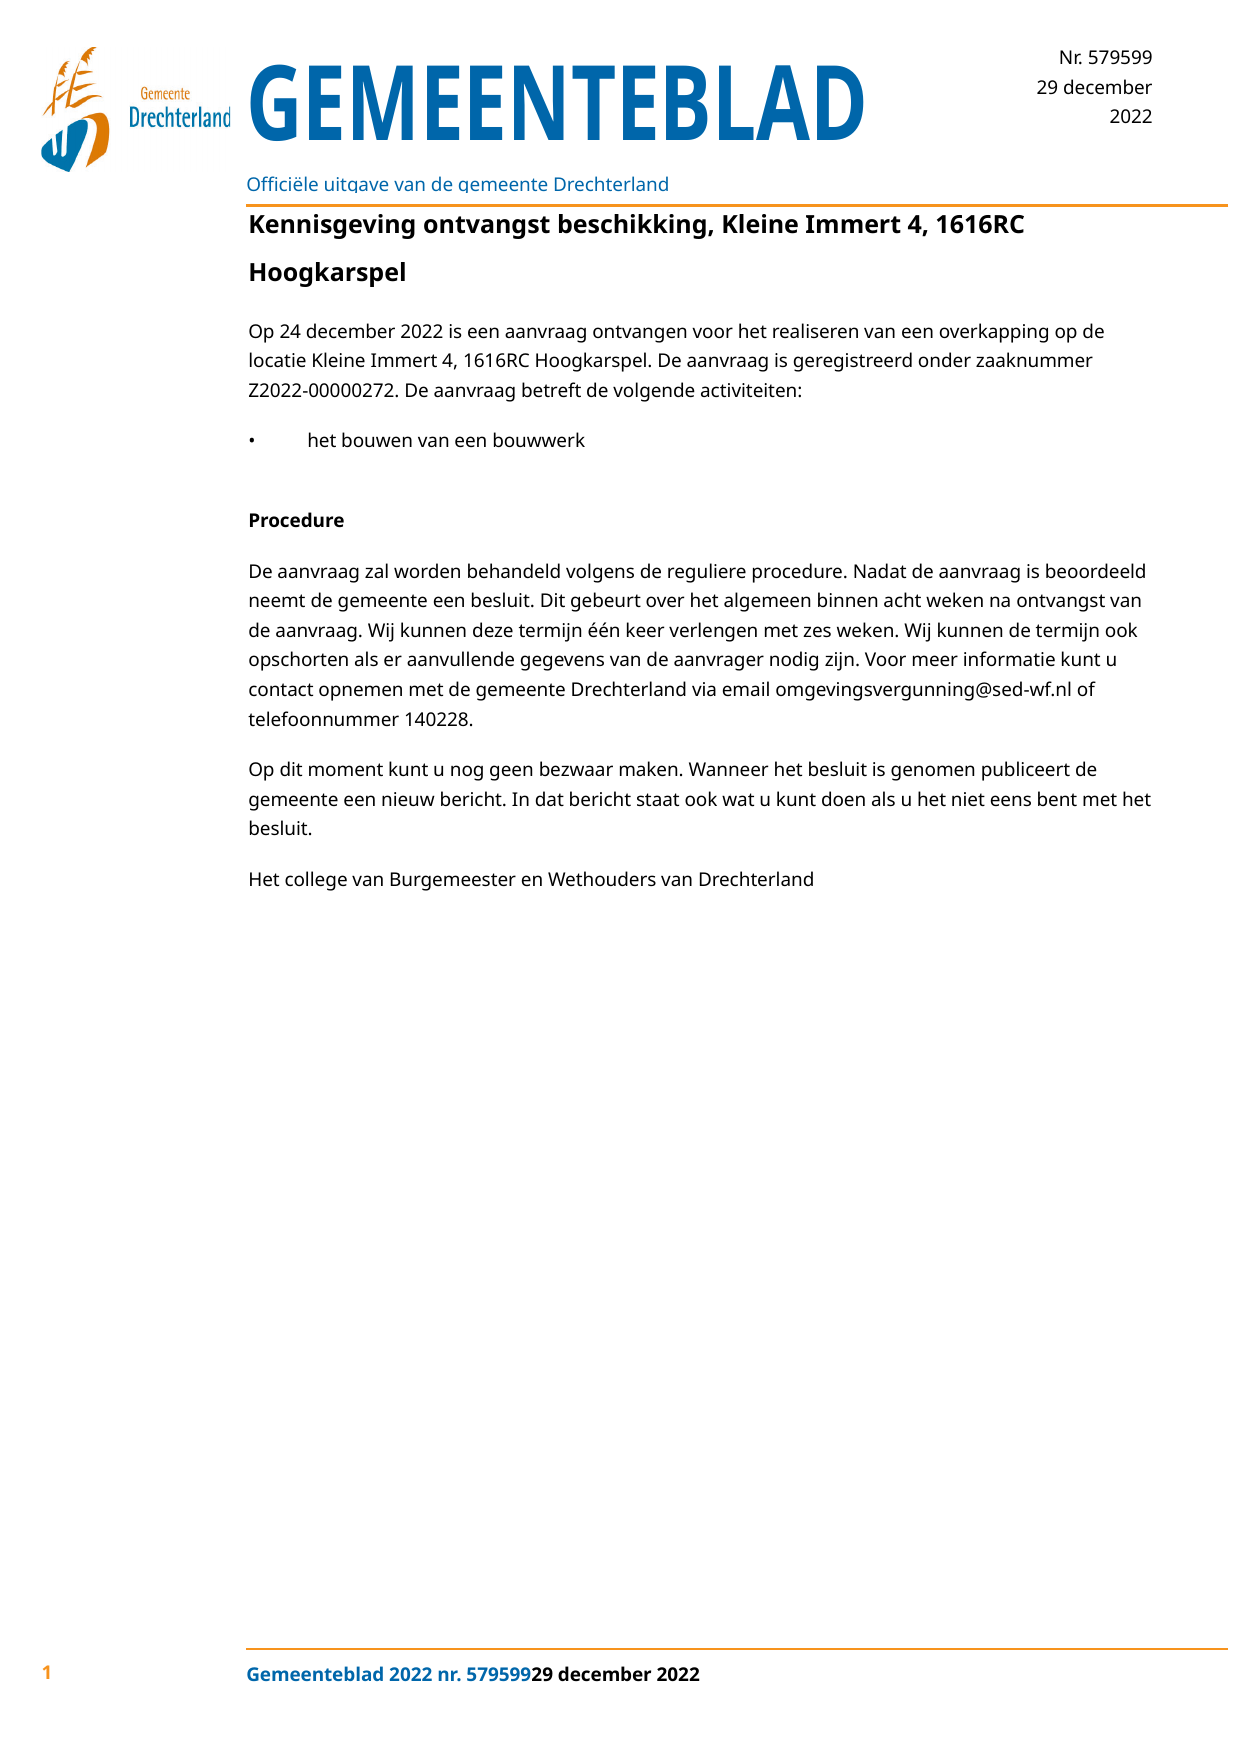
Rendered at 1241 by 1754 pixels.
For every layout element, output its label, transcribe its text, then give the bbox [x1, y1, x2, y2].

picture [41, 158, 64, 172]
text Procedure [248, 507, 1152, 533]
list het bouwen van een bouwwerk [248, 427, 1152, 453]
picture [226, 115, 231, 124]
text Kennisgeving ontvangst beschikking, Kleine Immert 4, 1616RC Hoogkarspel [248, 207, 1152, 288]
text De aanvraag zal worden behandeld volgens de reguliere procedure. Nadat de aanvraag is beoordeeld neemt de gemeente een besluit. Dit gebeurt over het algemeen binnen acht weken na ontvangst van de aanvraag. Wij kunnen deze termijn één keer verlengen met zes weken. Wij kunnen de termijn ook opschorten als er aanvullende gegevens van de aanvrager nodig zijn. Voor meer informatie kunt u contact opnemen met de gemeente Drechterland via email omgevingsvergunning@sed-wf.nl of telefoonnummer 140228. [248, 558, 1152, 732]
picture [41, 47, 231, 172]
text Het college van Burgemeester en Wethouders van Drechterland [248, 866, 1152, 892]
text Op dit moment kunt u nog geen bezwaar maken. Wanneer het besluit is genomen publiceert de gemeente een nieuw bericht. In dat bericht staat ook wat u kunt doen als u het niet eens bent met het besluit. [248, 756, 1152, 841]
text Op 24 december 2022 is een aanvraag ontvangen voor het realiseren van een overkapping op de locatie Kleine Immert 4, 1616RC Hoogkarspel. De aanvraag is geregistreerd onder zaaknummer Z2022-00000272. De aanvraag betreft de volgende activiteiten: [248, 318, 1152, 403]
